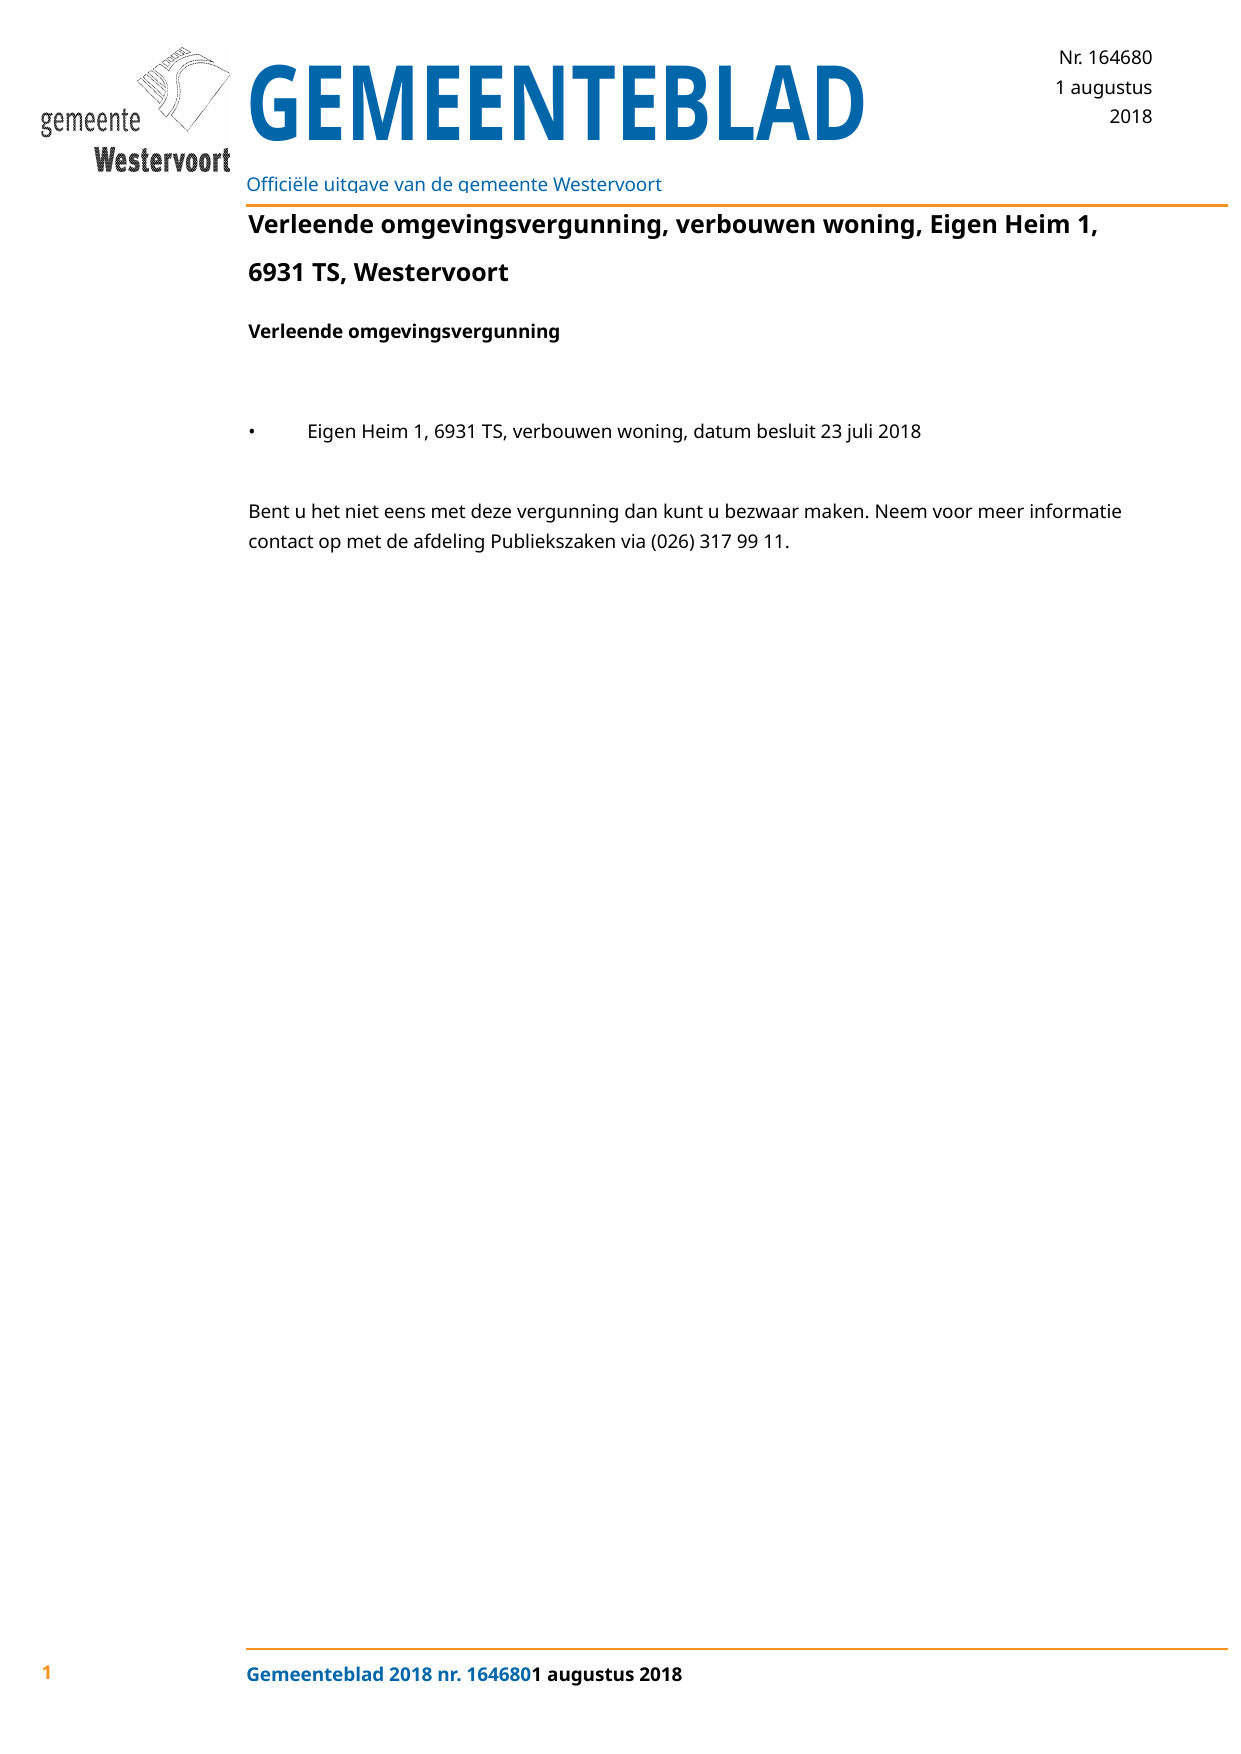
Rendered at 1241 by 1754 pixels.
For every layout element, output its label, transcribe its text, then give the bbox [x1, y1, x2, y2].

text Verleende omgevingsvergunning, verbouwen woning, Eigen Heim 1, 6931 TS, Westervoort [248, 207, 1152, 288]
text Bent u het niet eens met deze vergunning dan kunt u bezwaar maken. Neem voor meer informatie contact op met de afdeling Publiekszaken via (026) 317 99 11. [248, 499, 1152, 554]
picture [41, 47, 231, 172]
list Eigen Heim 1, 6931 TS, verbouwen woning, datum besluit 23 juli 2018 [248, 419, 1152, 444]
text Verleende omgevingsvergunning [248, 318, 1152, 344]
